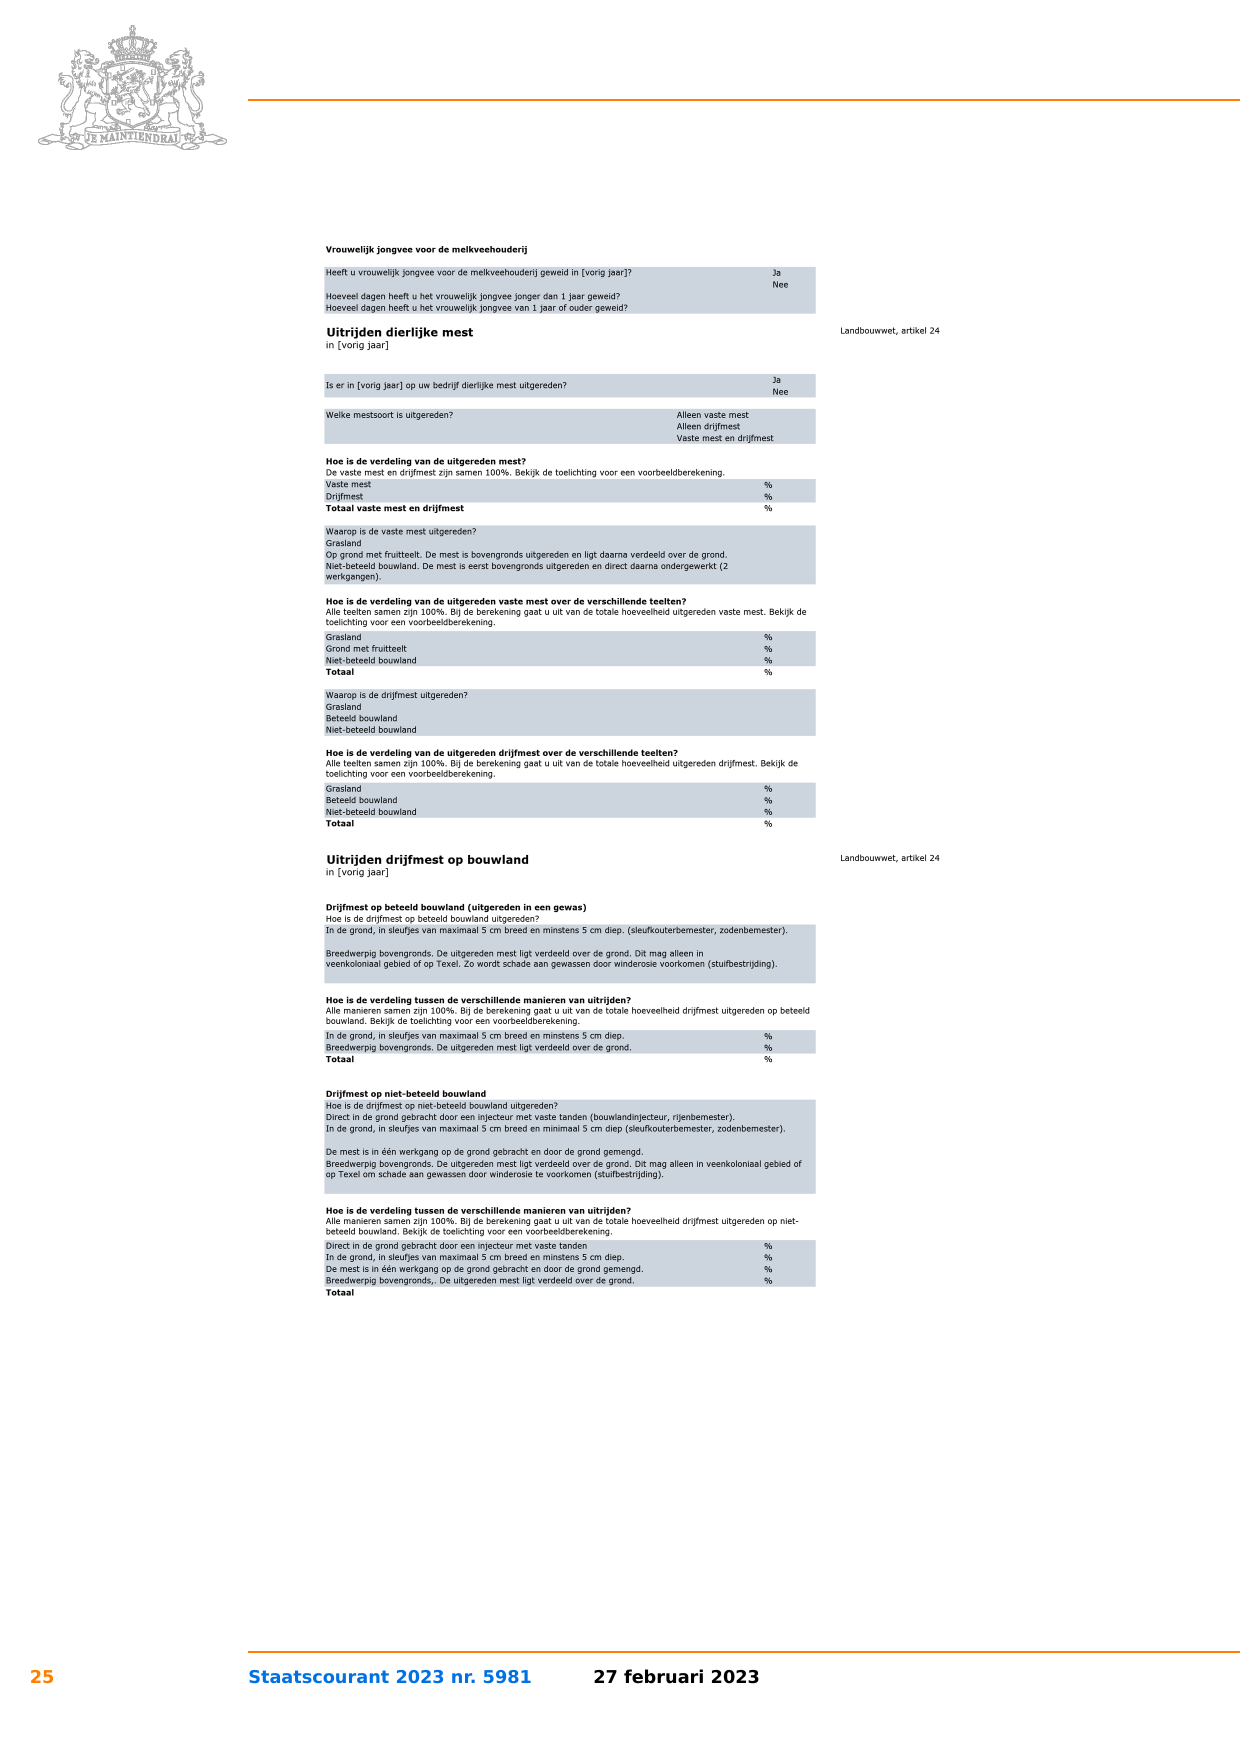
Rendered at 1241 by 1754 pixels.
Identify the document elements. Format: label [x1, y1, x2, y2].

picture [248, 151, 1134, 1404]
picture [38, 25, 227, 150]
